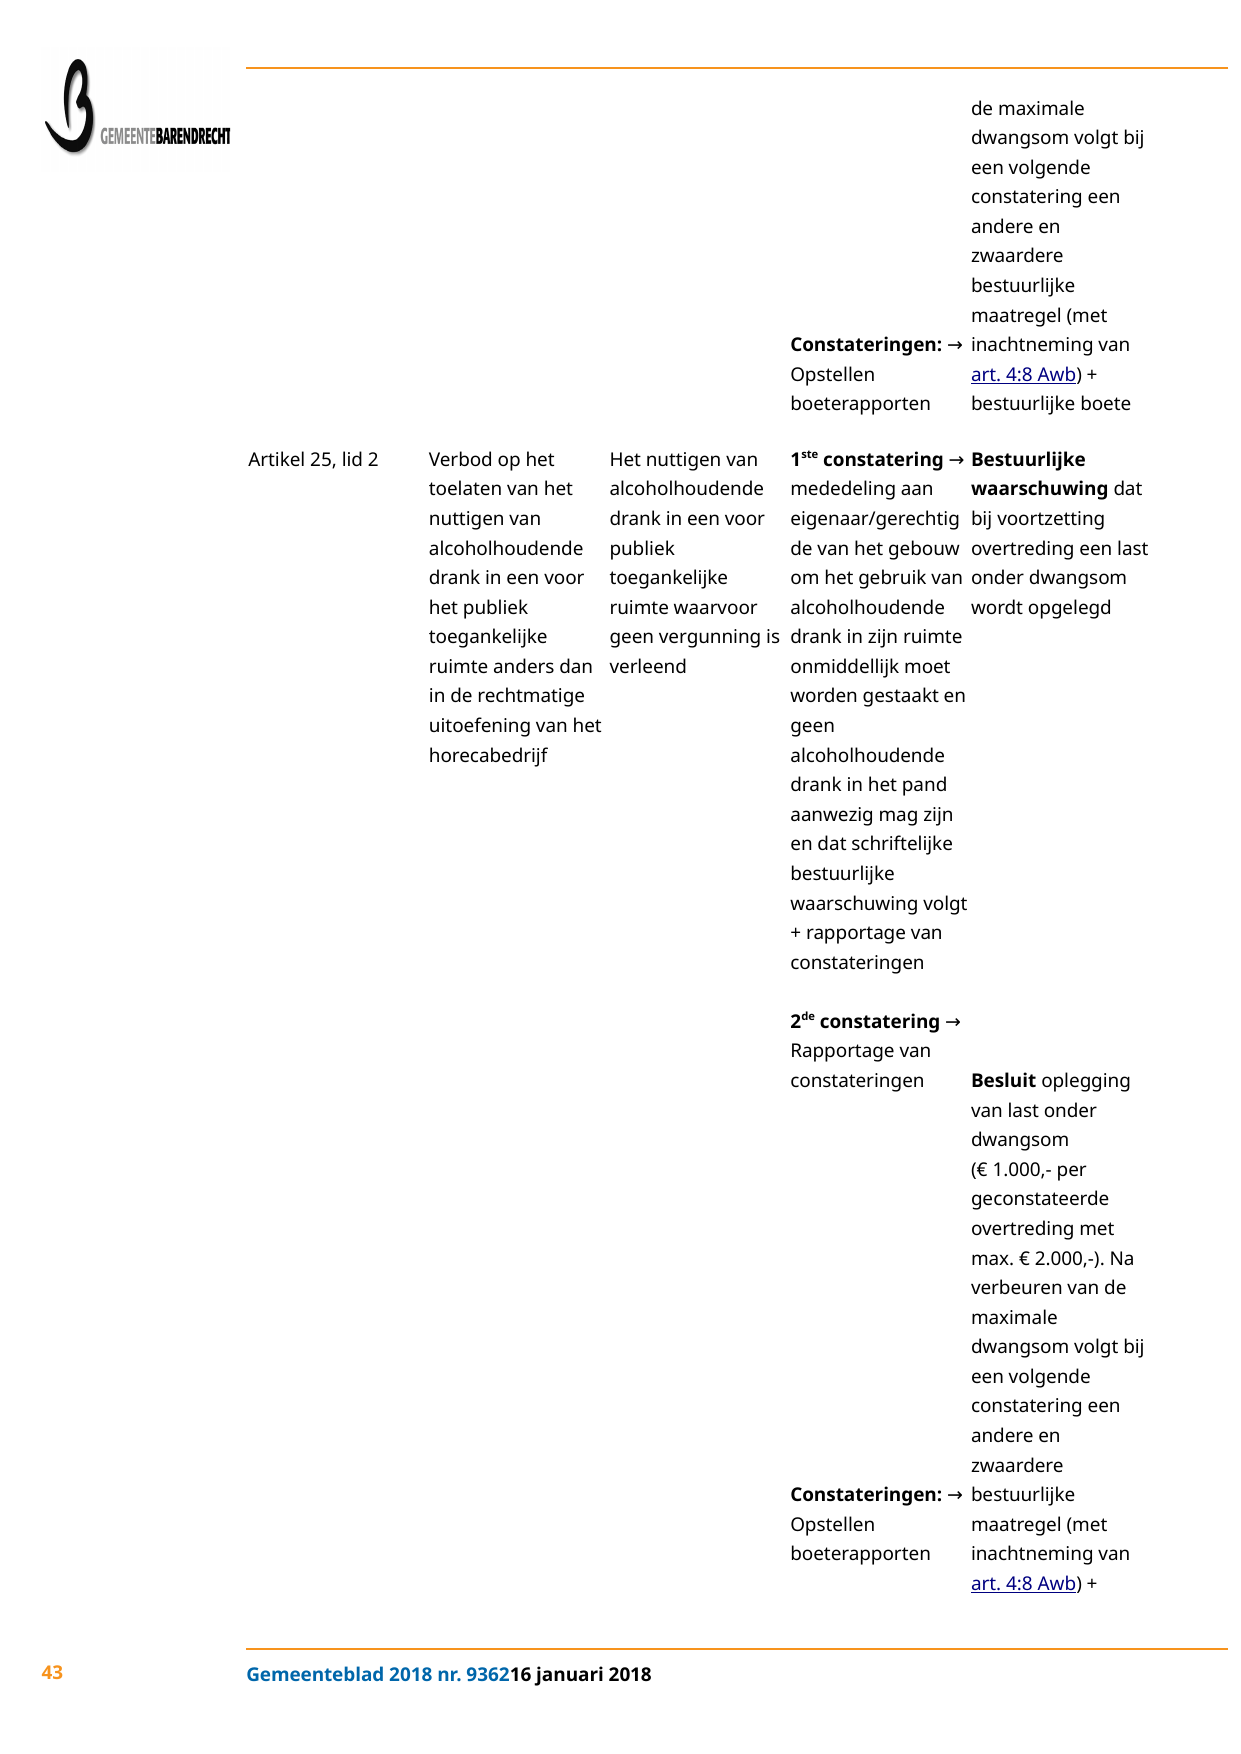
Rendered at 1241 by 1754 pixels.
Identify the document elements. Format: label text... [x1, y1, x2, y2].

table_cell [248, 95, 429, 446]
table_cell Verbod op het toelaten van het nuttigen van alcoholhoudende drank in een voor het publiek toegankelijke ruimte anders dan in de rechtmatige uitoefening van het horecabedrijf [429, 446, 609, 1596]
table_cell Artikel 25, lid 2 [248, 446, 429, 1596]
picture [41, 47, 231, 172]
table_cell Bestuurlijke waarschuwing dat bij voortzetting overtreding een last onder dwangsom wordt opgelegd Besluit oplegging van last onder dwangsom (€ 1.000,- per geconstateerde overtreding met max. € 2.000,-). Na verbeuren van de maximale dwangsom volgt bij een volgende constatering een andere en zwaardere bestuurlijke maatregel (met inachtneming van art. 4:8 Awb) + [971, 446, 1152, 1596]
table_cell 1ste constatering → mededeling aan eigenaar/gerechtigde van het gebouw om het gebruik van alcoholhoudende drank in zijn ruimte onmiddellijk moet worden gestaakt en geen alcoholhoudende drank in het pand aanwezig mag zijn en dat schriftelijke bestuurlijke waarschuwing volgt + rapportage van constateringen 2de constatering → Rapportage van constateringen Constateringen: → Opstellen boeterapporten [790, 446, 971, 1596]
table_cell Het nuttigen van alcoholhoudende drank in een voor publiek toegankelijke ruimte waarvoor geen vergunning is verleend [609, 446, 790, 1596]
table_cell de maximale dwangsom volgt bij een volgende constatering een andere en zwaardere bestuurlijke maatregel (met inachtneming van art. 4:8 Awb) + bestuurlijke boete [971, 95, 1152, 446]
table_cell Constateringen: → Opstellen boeterapporten [790, 95, 971, 446]
table_cell [429, 95, 609, 446]
table_cell [609, 95, 790, 446]
